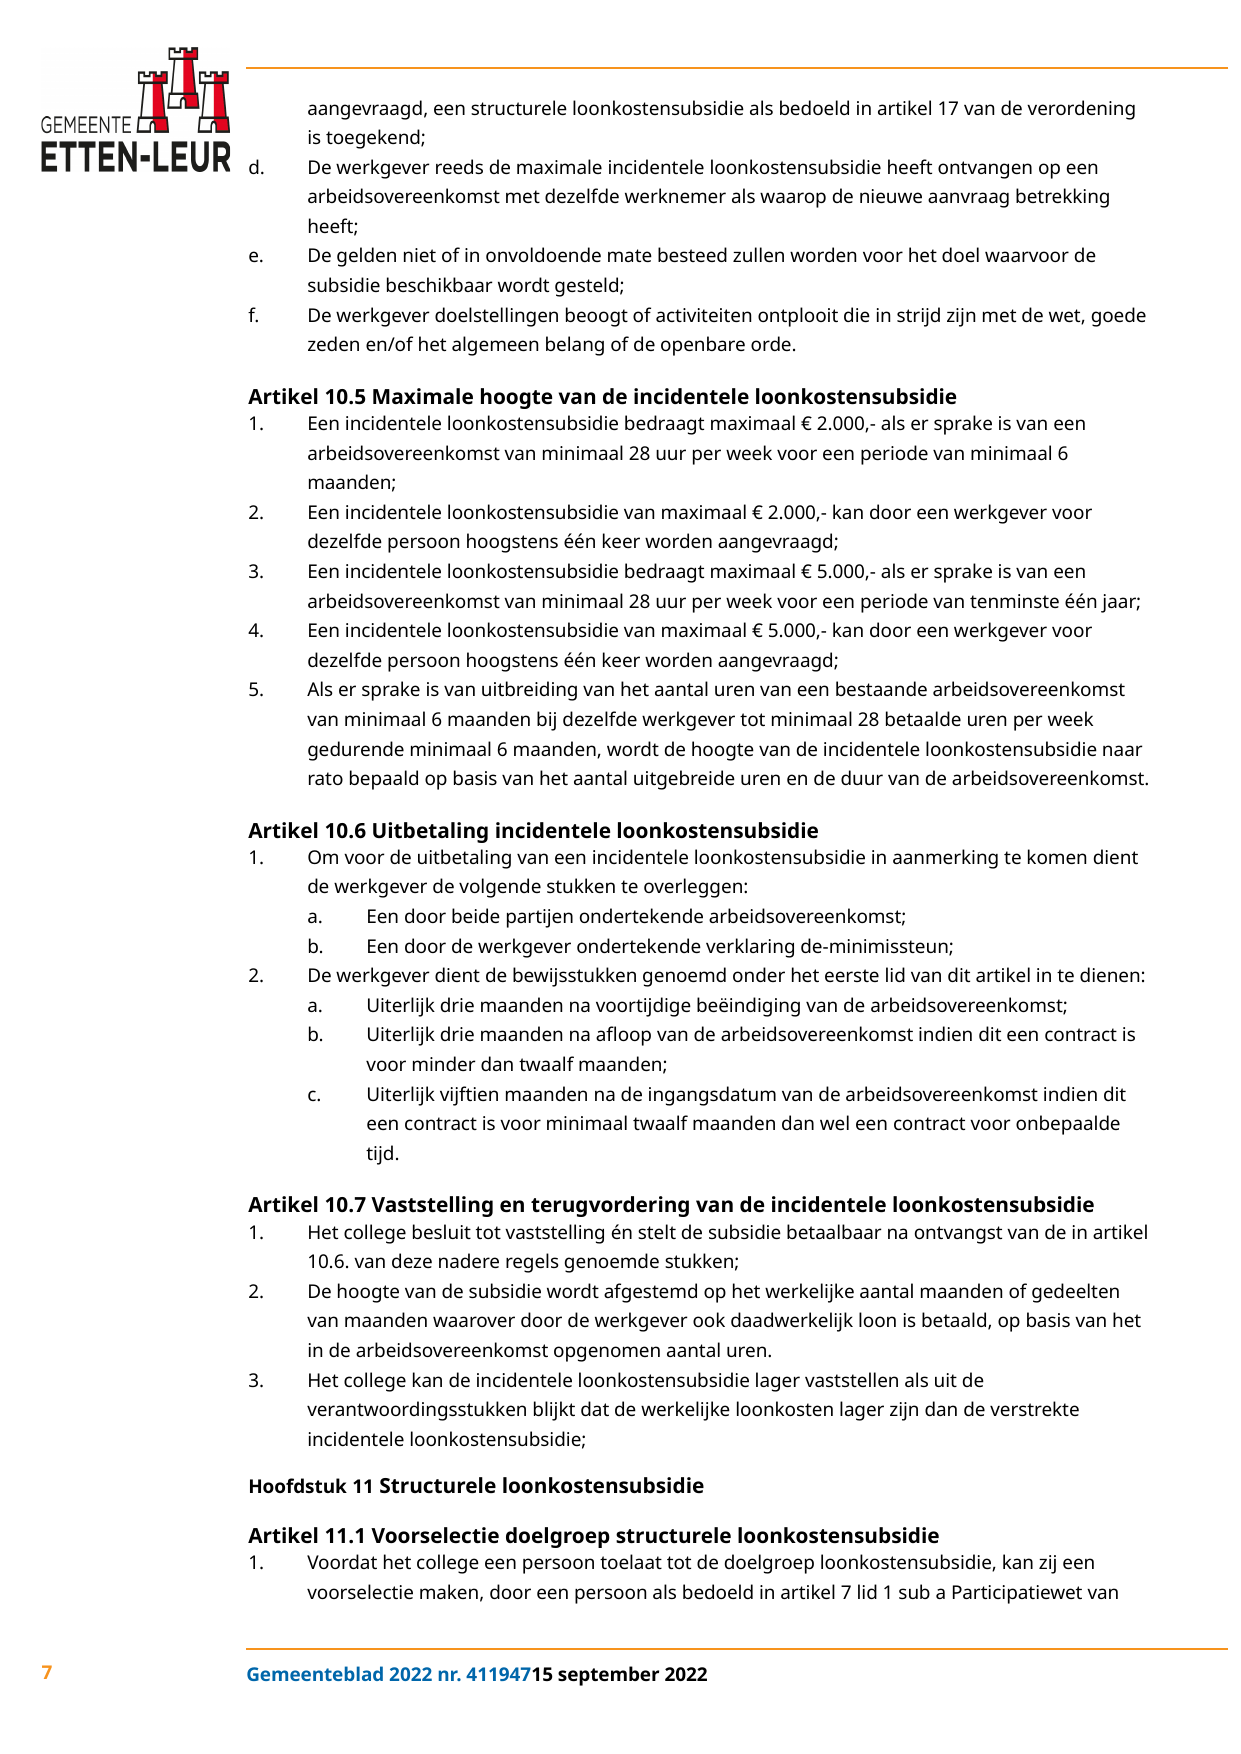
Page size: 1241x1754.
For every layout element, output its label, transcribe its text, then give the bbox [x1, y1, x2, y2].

list De werkgever reeds de maximale incidentele loonkostensubsidie heeft ontvangen op een arbeidsovereenkomst met dezelfde werknemer als waarop de nieuwe aanvraag betrekking heeft; [248, 154, 1152, 239]
list Voordat het college een persoon toelaat tot de doelgroep loonkostensubsidie, kan zij een voorselectie maken, door een persoon als bedoeld in artikel 7 lid 1 sub a Participatiewet van [248, 1549, 1152, 1604]
list De gelden niet of in onvoldoende mate besteed zullen worden voor het doel waarvoor de subsidie beschikbaar wordt gesteld; [248, 243, 1152, 298]
text Hoofdstuk 11 Structurele loonkostensubsidie [248, 1472, 1152, 1500]
list Een incidentele loonkostensubsidie van maximaal € 5.000,- kan door een werkgever voor dezelfde persoon hoogstens één keer worden aangevraagd; [248, 617, 1152, 673]
list Het college besluit tot vaststelling én stelt de subsidie betaalbaar na ontvangst van de in artikel 10.6. van deze nadere regels genoemde stukken; [248, 1219, 1152, 1274]
text Artikel 10.6 Uitbetaling incidentele loonkostensubsidie [248, 816, 1152, 844]
list De werkgever doelstellingen beoogt of activiteiten ontplooit die in strijd zijn met de wet, goede zeden en/of het algemeen belang of de openbare orde. [248, 302, 1152, 357]
list Een incidentele loonkostensubsidie van maximaal € 2.000,- kan door een werkgever voor dezelfde persoon hoogstens één keer worden aangevraagd; [248, 499, 1152, 554]
list Uiterlijk drie maanden na afloop van de arbeidsovereenkomst indien dit een contract is voor minder dan twaalf maanden; [307, 1022, 1152, 1077]
text Artikel 11.1 Voorselectie doelgroep structurele loonkostensubsidie [248, 1521, 1152, 1549]
text Artikel 10.5 Maximale hoogte van de incidentele loonkostensubsidie [248, 382, 1152, 410]
text Artikel 10.7 Vaststelling en terugvordering van de incidentele loonkostensubsidie [248, 1190, 1152, 1219]
list aangevraagd, een structurele loonkostensubsidie als bedoeld in artikel 17 van de verordening is toegekend; [248, 95, 1152, 150]
picture [41, 47, 231, 172]
list Om voor de uitbetaling van een incidentele loonkostensubsidie in aanmerking te komen dient de werkgever de volgende stukken te overleggen: [248, 844, 1152, 899]
list Een incidentele loonkostensubsidie bedraagt maximaal € 5.000,- als er sprake is van een arbeidsovereenkomst van minimaal 28 uur per week voor een periode van tenminste één jaar; [248, 558, 1152, 613]
list Het college kan de incidentele loonkostensubsidie lager vaststellen als uit de verantwoordingsstukken blijkt dat de werkelijke loonkosten lager zijn dan de verstrekte incidentele loonkostensubsidie; [248, 1367, 1152, 1452]
list Een door de werkgever ondertekende verklaring de-minimissteun; [307, 933, 1152, 959]
list Een incidentele loonkostensubsidie bedraagt maximaal € 2.000,- als er sprake is van een arbeidsovereenkomst van minimaal 28 uur per week voor een periode van minimaal 6 maanden; [248, 410, 1152, 495]
list Als er sprake is van uitbreiding van het aantal uren van een bestaande arbeidsovereenkomst van minimaal 6 maanden bij dezelfde werkgever tot minimaal 28 betaalde uren per week gedurende minimaal 6 maanden, wordt de hoogte van de incidentele loonkostensubsidie naar rato bepaald op basis van het aantal uitgebreide uren en de duur van de arbeidsovereenkomst. [248, 677, 1152, 791]
list Een door beide partijen ondertekende arbeidsovereenkomst; [307, 903, 1152, 929]
list De hoogte van de subsidie wordt afgestemd op het werkelijke aantal maanden of gedeelten van maanden waarover door de werkgever ook daadwerkelijk loon is betaald, op basis van het in de arbeidsovereenkomst opgenomen aantal uren. [248, 1278, 1152, 1363]
list De werkgever dient de bewijsstukken genoemd onder het eerste lid van dit artikel in te dienen: [248, 962, 1152, 988]
list Uiterlijk drie maanden na voortijdige beëindiging van de arbeidsovereenkomst; [307, 992, 1152, 1018]
list Uiterlijk vijftien maanden na de ingangsdatum van de arbeidsovereenkomst indien dit een contract is voor minimaal twaalf maanden dan wel een contract voor onbepaalde tijd. [307, 1081, 1152, 1166]
